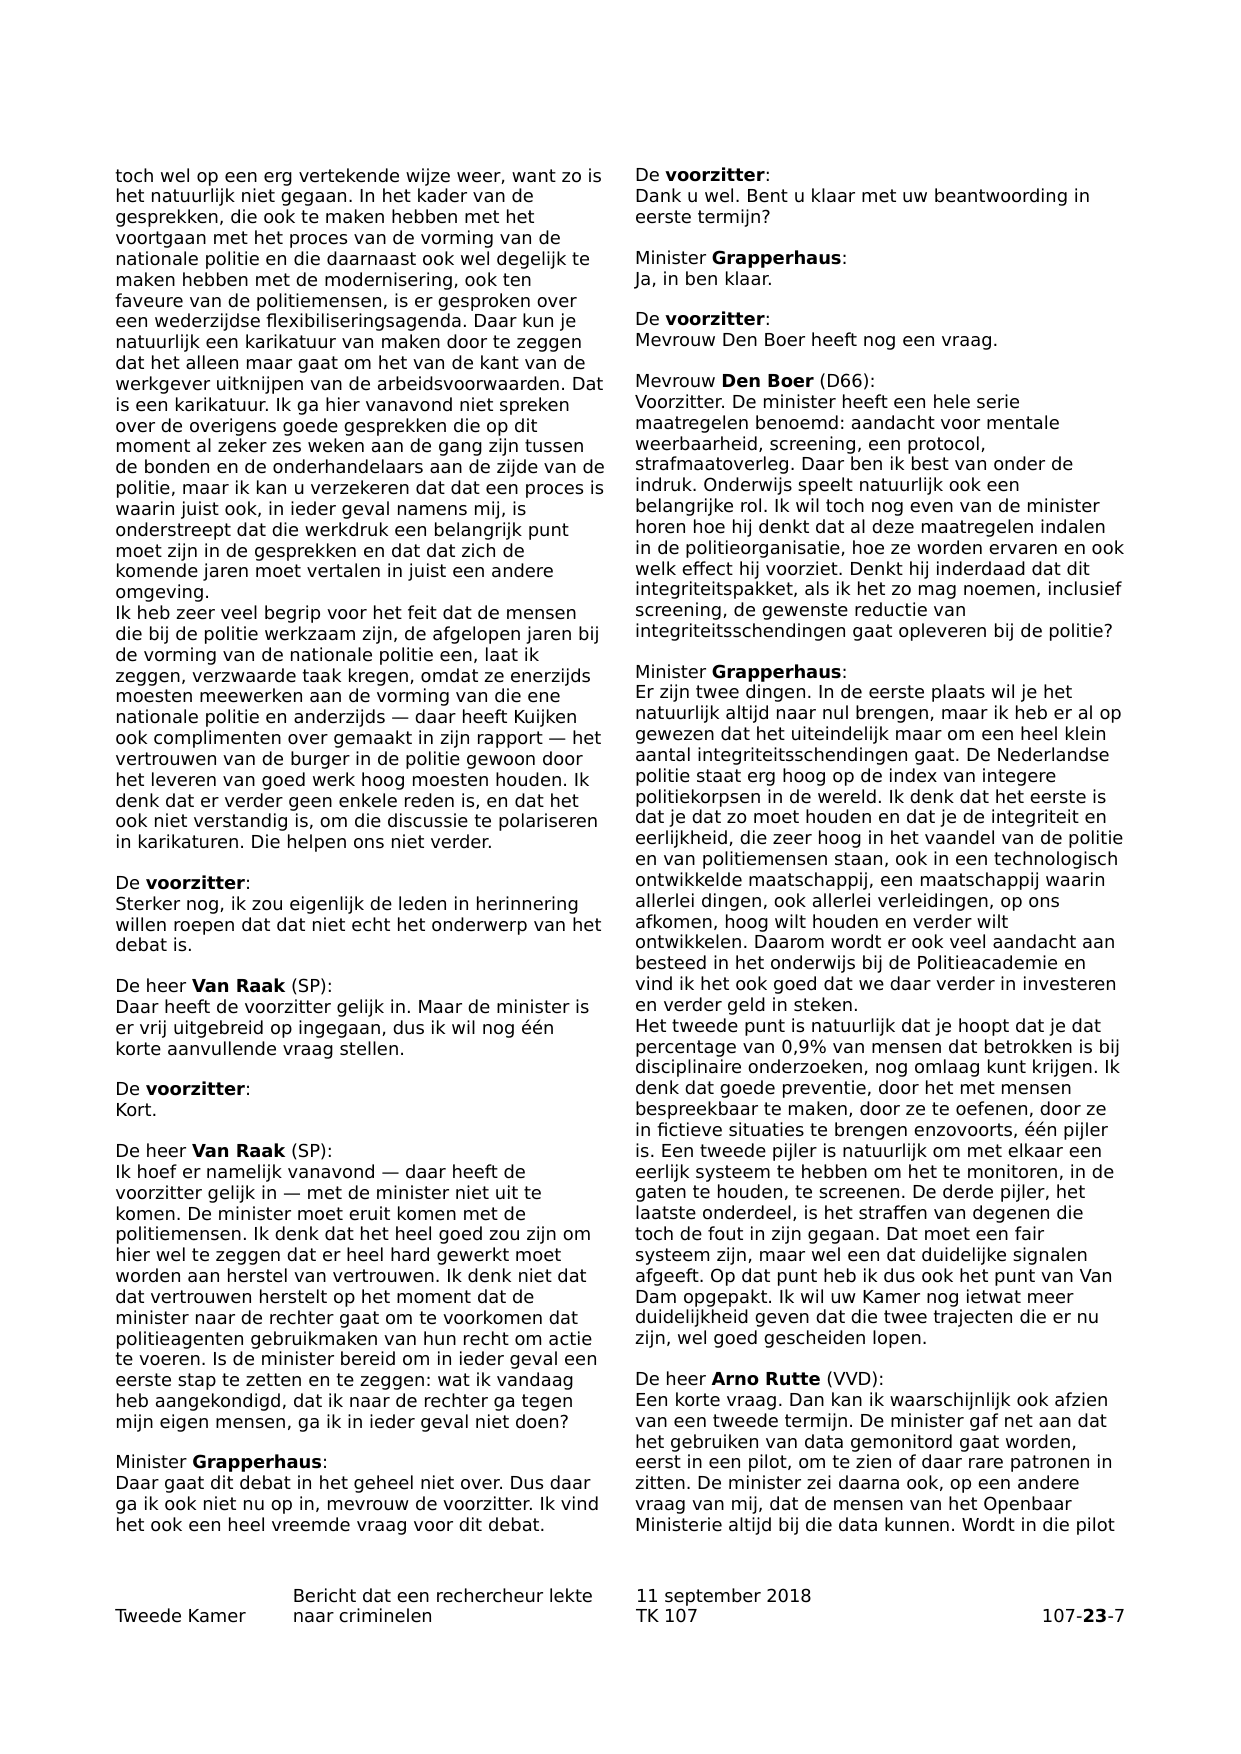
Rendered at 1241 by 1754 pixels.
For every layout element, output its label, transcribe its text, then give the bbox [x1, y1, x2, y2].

text Daar gaat dit debat in het geheel niet over. Dus daar ga ik ook niet nu op in, mevrouw de voorzitter. Ik vind het ook een heel vreemde vraag voor dit debat. [115, 1473, 605, 1536]
text Minister Grapperhaus: [115, 1452, 605, 1473]
text Sterker nog, ik zou eigenlijk de leden in herinnering willen roepen dat dat niet echt het onderwerp van het debat is. [115, 893, 605, 956]
text Ik hoef er namelijk vanavond — daar heeft de voorzitter gelijk in — met de minister niet uit te komen. De minister moet eruit komen met de politiemensen. Ik denk dat het heel goed zou zijn om hier wel te zeggen dat er heel hard gewerkt moet worden aan herstel van vertrouwen. Ik denk niet dat dat vertrouwen herstelt op het moment dat de minister naar de rechter gaat om te voorkomen dat politieagenten gebruikmaken van hun recht om actie te voeren. Is de minister bereid om in ieder geval een eerste stap te zetten en te zeggen: wat ik vandaag heb aangekondigd, dat ik naar de rechter ga tegen mijn eigen mensen, ga ik in ieder geval niet doen? [115, 1162, 605, 1432]
text Het tweede punt is natuurlijk dat je hoopt dat je dat percentage van 0,9% van mensen dat betrokken is bij disciplinaire onderzoeken, nog omlaag kunt krijgen. Ik denk dat goede preventie, door het met mensen bespreekbaar te maken, door ze te oefenen, door ze in fictieve situaties te brengen enzovoorts, één pijler is. Een tweede pijler is natuurlijk om met elkaar een eerlijk systeem te hebben om het te monitoren, in de gaten te houden, te screenen. De derde pijler, het laatste onderdeel, is het straffen van degenen die toch de fout in zijn gegaan. Dat moet een fair systeem zijn, maar wel een dat duidelijke signalen afgeeft. Op dat punt heb ik dus ook het punt van Van Dam opgepakt. Ik wil uw Kamer nog ietwat meer duidelijkheid geven dat die twee trajecten die er nu zijn, wel goed gescheiden lopen. [635, 1016, 1125, 1349]
text Dank u wel. Bent u klaar met uw beantwoording in eerste termijn? [635, 186, 1125, 228]
text De voorzitter: [635, 165, 1125, 186]
text De heer Van Raak (SP): [115, 1141, 605, 1162]
text Voorzitter. De minister heeft een hele serie maatregelen benoemd: aandacht voor mentale weerbaarheid, screening, een protocol, strafmaatoverleg. Daar ben ik best van onder de indruk. Onderwijs speelt natuurlijk ook een belangrijke rol. Ik wil toch nog even van de minister horen hoe hij denkt dat al deze maatregelen indalen in de politieorganisatie, hoe ze worden ervaren en ook welk effect hij voorziet. Denkt hij inderdaad dat dit integriteitspakket, als ik het zo mag noemen, inclusief screening, de gewenste reductie van integriteitsschendingen gaat opleveren bij de politie? [635, 392, 1125, 642]
text Een korte vraag. Dan kan ik waarschijnlijk ook afzien van een tweede termijn. De minister gaf net aan dat het gebruiken van data gemonitord gaat worden, eerst in een pilot, om te zien of daar rare patronen in zitten. De minister zei daarna ook, op een andere vraag van mij, dat de mensen van het Openbaar Ministerie altijd bij die data kunnen. Wordt in die pilot [635, 1390, 1125, 1536]
text Kort. [115, 1100, 605, 1121]
text De voorzitter: [115, 873, 605, 893]
text De heer Arno Rutte (VVD): [635, 1369, 1125, 1390]
text Minister Grapperhaus: [635, 662, 1125, 682]
text toch wel op een erg vertekende wijze weer, want zo is het natuurlijk niet gegaan. In het kader van de gesprekken, die ook te maken hebben met het voortgaan met het proces van de vorming van de nationale politie en die daarnaast ook wel degelijk te maken hebben met de modernisering, ook ten faveure van de politiemensen, is er gesproken over een wederzijdse flexibiliseringsagenda. Daar kun je natuurlijk een karikatuur van maken door te zeggen dat het alleen maar gaat om het van de kant van de werkgever uitknijpen van de arbeidsvoorwaarden. Dat is een karikatuur. Ik ga hier vanavond niet spreken over de overigens goede gesprekken die op dit moment al zeker zes weken aan de gang zijn tussen de bonden en de onderhandelaars aan de zijde van de politie, maar ik kan u verzekeren dat dat een proces is waarin juist ook, in ieder geval namens mij, is onderstreept dat die werkdruk een belangrijk punt moet zijn in de gesprekken en dat dat zich de komende jaren moet vertalen in juist een andere omgeving. [115, 165, 605, 603]
text Minister Grapperhaus: [635, 248, 1125, 268]
text De voorzitter: [635, 309, 1125, 330]
text De voorzitter: [115, 1079, 605, 1100]
text Mevrouw Den Boer (D66): [635, 371, 1125, 392]
text Ja, in ben klaar. [635, 268, 1125, 289]
text Daar heeft de voorzitter gelijk in. Maar de minister is er vrij uitgebreid op ingegaan, dus ik wil nog één korte aanvullende vraag stellen. [115, 997, 605, 1059]
text Er zijn twee dingen. In de eerste plaats wil je het natuurlijk altijd naar nul brengen, maar ik heb er al op gewezen dat het uiteindelijk maar om een heel klein aantal integriteitsschendingen gaat. De Nederlandse politie staat erg hoog op de index van integere politiekorpsen in de wereld. Ik denk dat het eerste is dat je dat zo moet houden en dat je de integriteit en eerlijkheid, die zeer hoog in het vaandel van de politie en van politiemensen staan, ook in een technologisch ontwikkelde maatschappij, een maatschappij waarin allerlei dingen, ook allerlei verleidingen, op ons afkomen, hoog wilt houden en verder wilt ontwikkelen. Daarom wordt er ook veel aandacht aan besteed in het onderwijs bij de Politieacademie en vind ik het ook goed dat we daar verder in investeren en verder geld in steken. [635, 682, 1125, 1016]
text Mevrouw Den Boer heeft nog een vraag. [635, 330, 1125, 351]
text De heer Van Raak (SP): [115, 976, 605, 997]
text Ik heb zeer veel begrip voor het feit dat de mensen die bij de politie werkzaam zijn, de afgelopen jaren bij de vorming van de nationale politie een, laat ik zeggen, verzwaarde taak kregen, omdat ze enerzijds moesten meewerken aan de vorming van die ene nationale politie en anderzijds — daar heeft Kuijken ook complimenten over gemaakt in zijn rapport — het vertrouwen van de burger in de politie gewoon door het leveren van goed werk hoog moesten houden. Ik denk dat er verder geen enkele reden is, en dat het ook niet verstandig is, om die discussie te polariseren in karikaturen. Die helpen ons niet verder. [115, 603, 605, 853]
